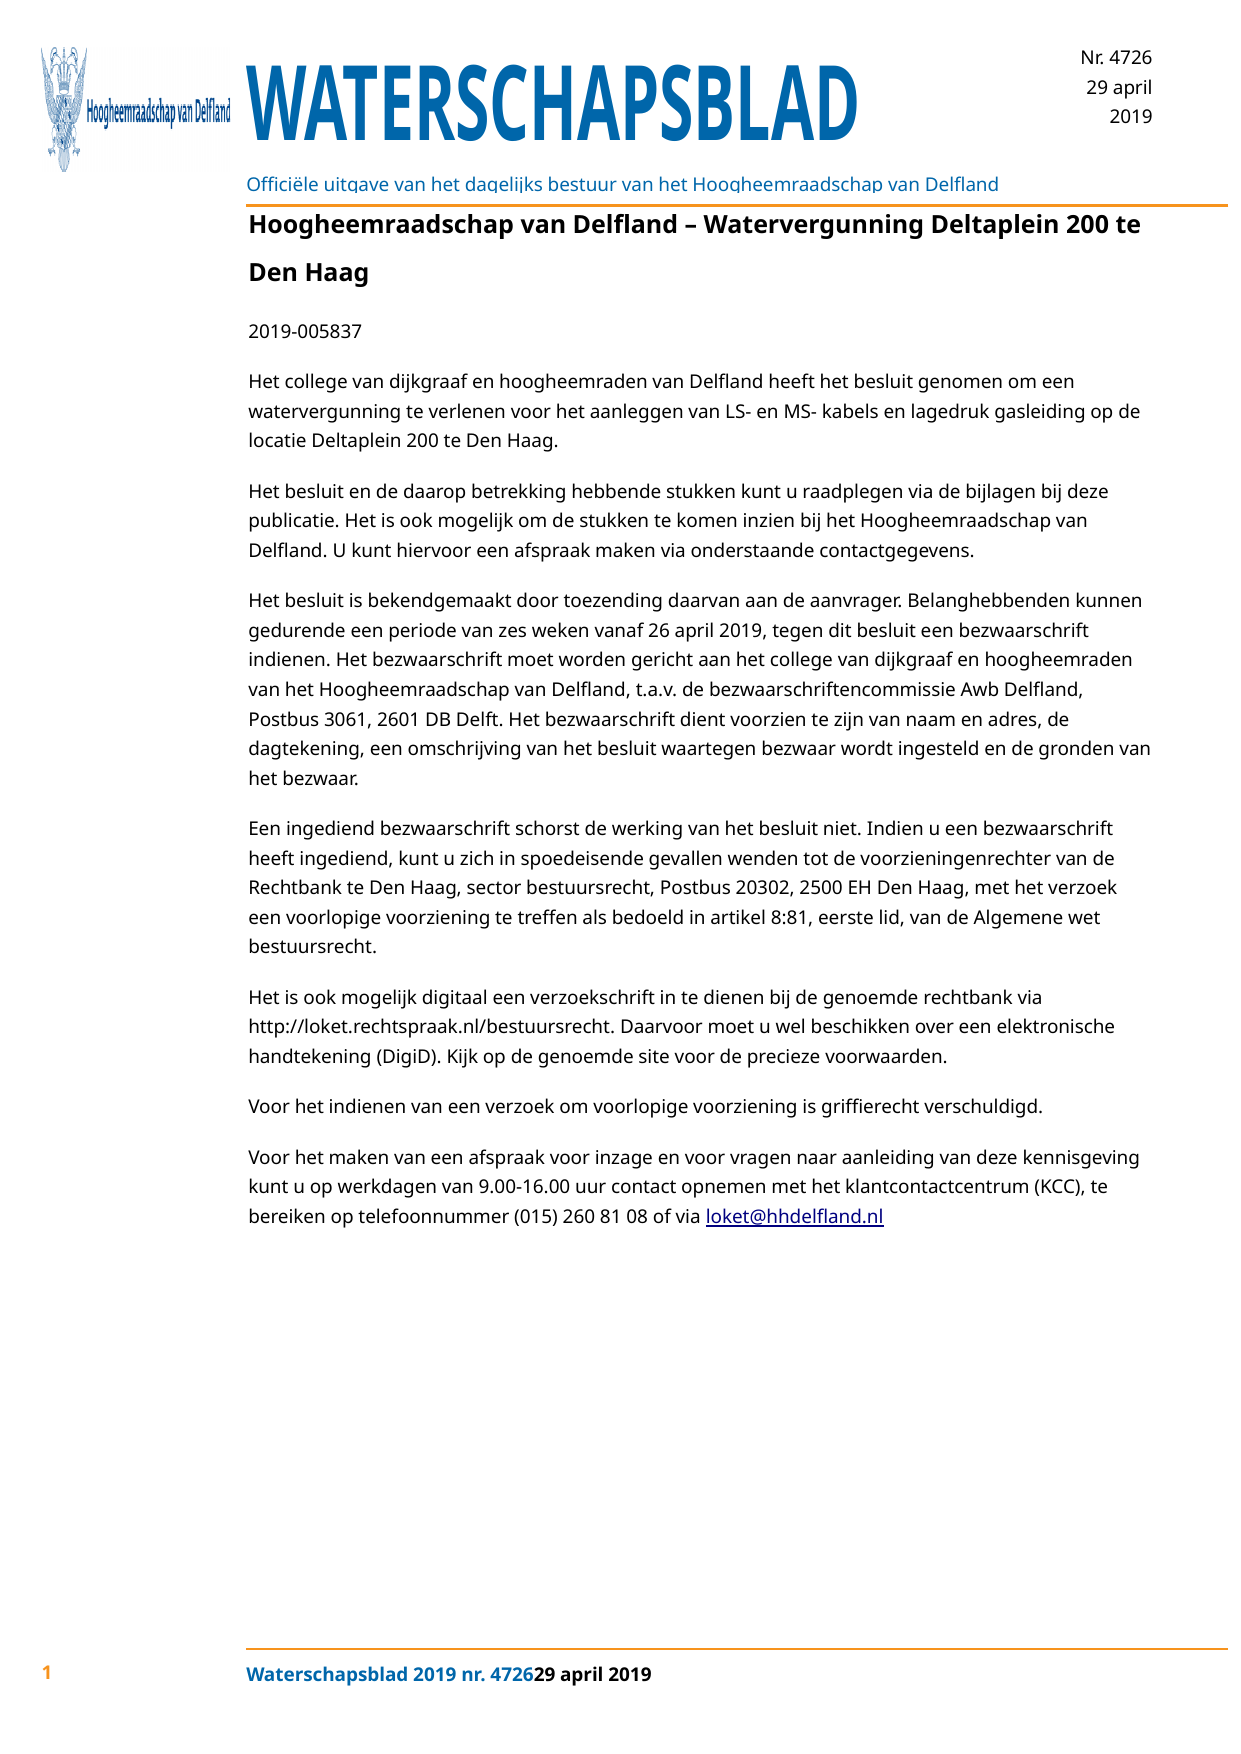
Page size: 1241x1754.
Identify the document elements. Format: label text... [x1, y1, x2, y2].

picture [41, 47, 231, 172]
text 2019-005837 [248, 318, 1152, 344]
text Een ingediend bezwaarschrift schorst de werking van het besluit niet. Indien u een bezwaarschrift heeft ingediend, kunt u zich in spoedeisende gevallen wenden tot de voorzieningenrechter van de Rechtbank te Den Haag, sector bestuursrecht, Postbus 20302, 2500 EH Den Haag, met het verzoek een voorlopige voorziening te treffen als bedoeld in artikel 8:81, eerste lid, van de Algemene wet bestuursrecht. [248, 815, 1152, 959]
text Voor het maken van een afspraak voor inzage en voor vragen naar aanleiding van deze kennisgeving kunt u op werkdagen van 9.00-16.00 uur contact opnemen met het klantcontactcentrum (KCC), te bereiken op telefoonnummer (015) 260 81 08 of via loket@hhdelfland.nl [248, 1144, 1152, 1229]
text Het college van dijkgraaf en hoogheemraden van Delfland heeft het besluit genomen om een watervergunning te verlenen voor het aanleggen van LS- en MS- kabels en lagedruk gasleiding op de locatie Deltaplein 200 te Den Haag. [248, 368, 1152, 453]
text Het is ook mogelijk digitaal een verzoekschrift in te dienen bij de genoemde rechtbank via http://loket.rechtspraak.nl/bestuursrecht. Daarvoor moet u wel beschikken over een elektronische handtekening (DigiD). Kijk op de genoemde site voor de precieze voorwaarden. [248, 984, 1152, 1069]
text Voor het indienen van een verzoek om voorlopige voorziening is griffierecht verschuldigd. [248, 1094, 1152, 1119]
text Het besluit is bekendgemaakt door toezending daarvan aan de aanvrager. Belanghebbenden kunnen gedurende een periode van zes weken vanaf 26 april 2019, tegen dit besluit een bezwaarschrift indienen. Het bezwaarschrift moet worden gericht aan het college van dijkgraaf en hoogheemraden van het Hoogheemraadschap van Delfland, t.a.v. de bezwaarschriftencommissie Awb Delfland, Postbus 3061, 2601 DB Delft. Het bezwaarschrift dient voorzien te zijn van naam en adres, de dagtekening, een omschrijving van het besluit waartegen bezwaar wordt ingesteld en de gronden van het bezwaar. [248, 587, 1152, 791]
text Het besluit en de daarop betrekking hebbende stukken kunt u raadplegen via de bijlagen bij deze publicatie. Het is ook mogelijk om de stukken te komen inzien bij het Hoogheemraadschap van Delfland. U kunt hiervoor een afspraak maken via onderstaande contactgegevens. [248, 478, 1152, 563]
text Hoogheemraadschap van Delfland – Watervergunning Deltaplein 200 te Den Haag [248, 207, 1152, 288]
